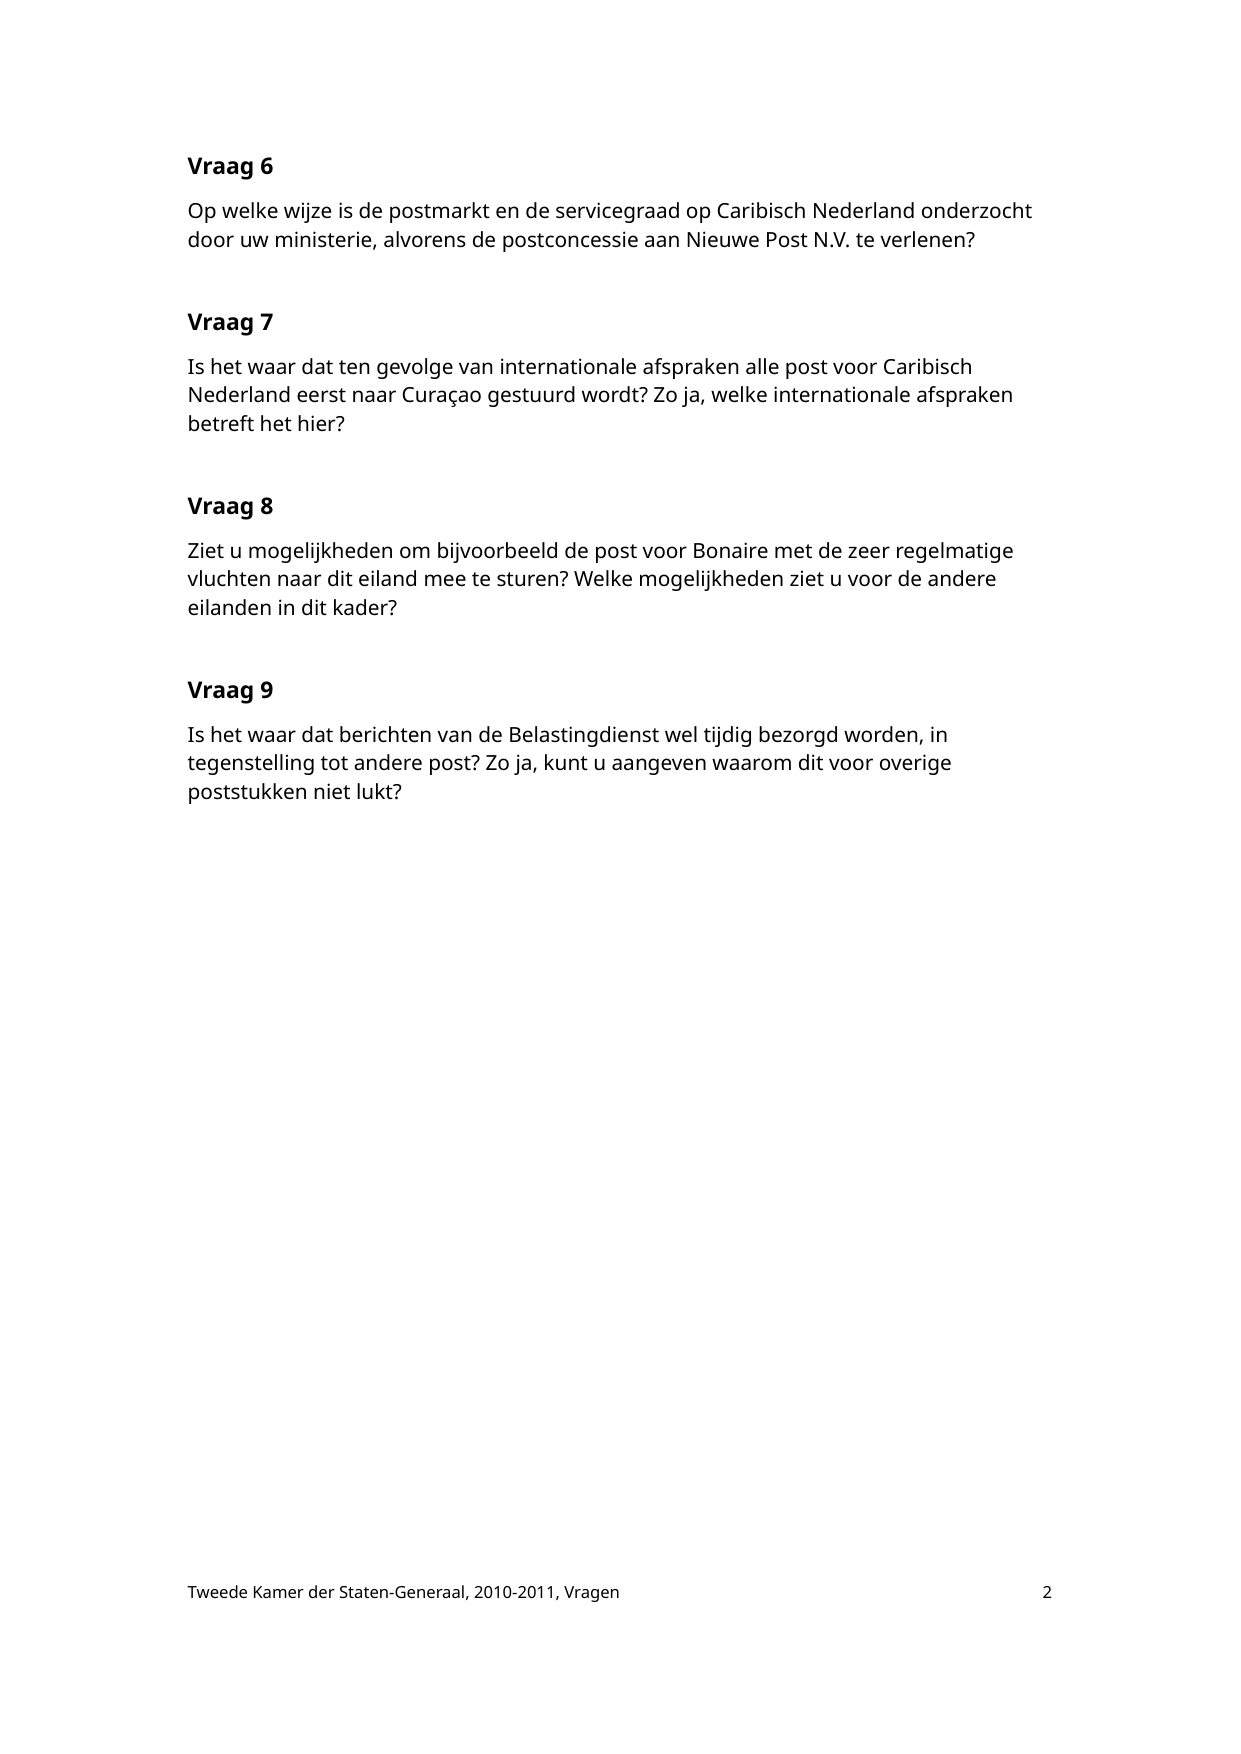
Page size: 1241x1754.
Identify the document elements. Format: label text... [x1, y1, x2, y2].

subtitle Vraag 6 [187, 150, 1053, 181]
subtitle Vraag 8 [187, 490, 1053, 521]
text Is het waar dat ten gevolge van internationale afspraken alle post voor Caribisch Nederland eerst naar Curaçao gestuurd wordt? Zo ja, welke internationale afspraken betreft het hier? [187, 352, 1053, 437]
text Ziet u mogelijkheden om bijvoorbeeld de post voor Bonaire met de zeer regelmatige vluchten naar dit eiland mee te sturen? Welke mogelijkheden ziet u voor de andere eilanden in dit kader? [187, 536, 1053, 621]
subtitle Vraag 7 [187, 306, 1053, 337]
subtitle Vraag 9 [187, 674, 1053, 705]
text Op welke wijze is de postmarkt en de servicegraad op Caribisch Nederland onderzocht door uw ministerie, alvorens de postconcessie aan Nieuwe Post N.V. te verlenen? [187, 196, 1053, 253]
text Is het waar dat berichten van de Belastingdienst wel tijdig bezorgd worden, in tegenstelling tot andere post? Zo ja, kunt u aangeven waarom dit voor overige poststukken niet lukt? [187, 720, 1053, 805]
